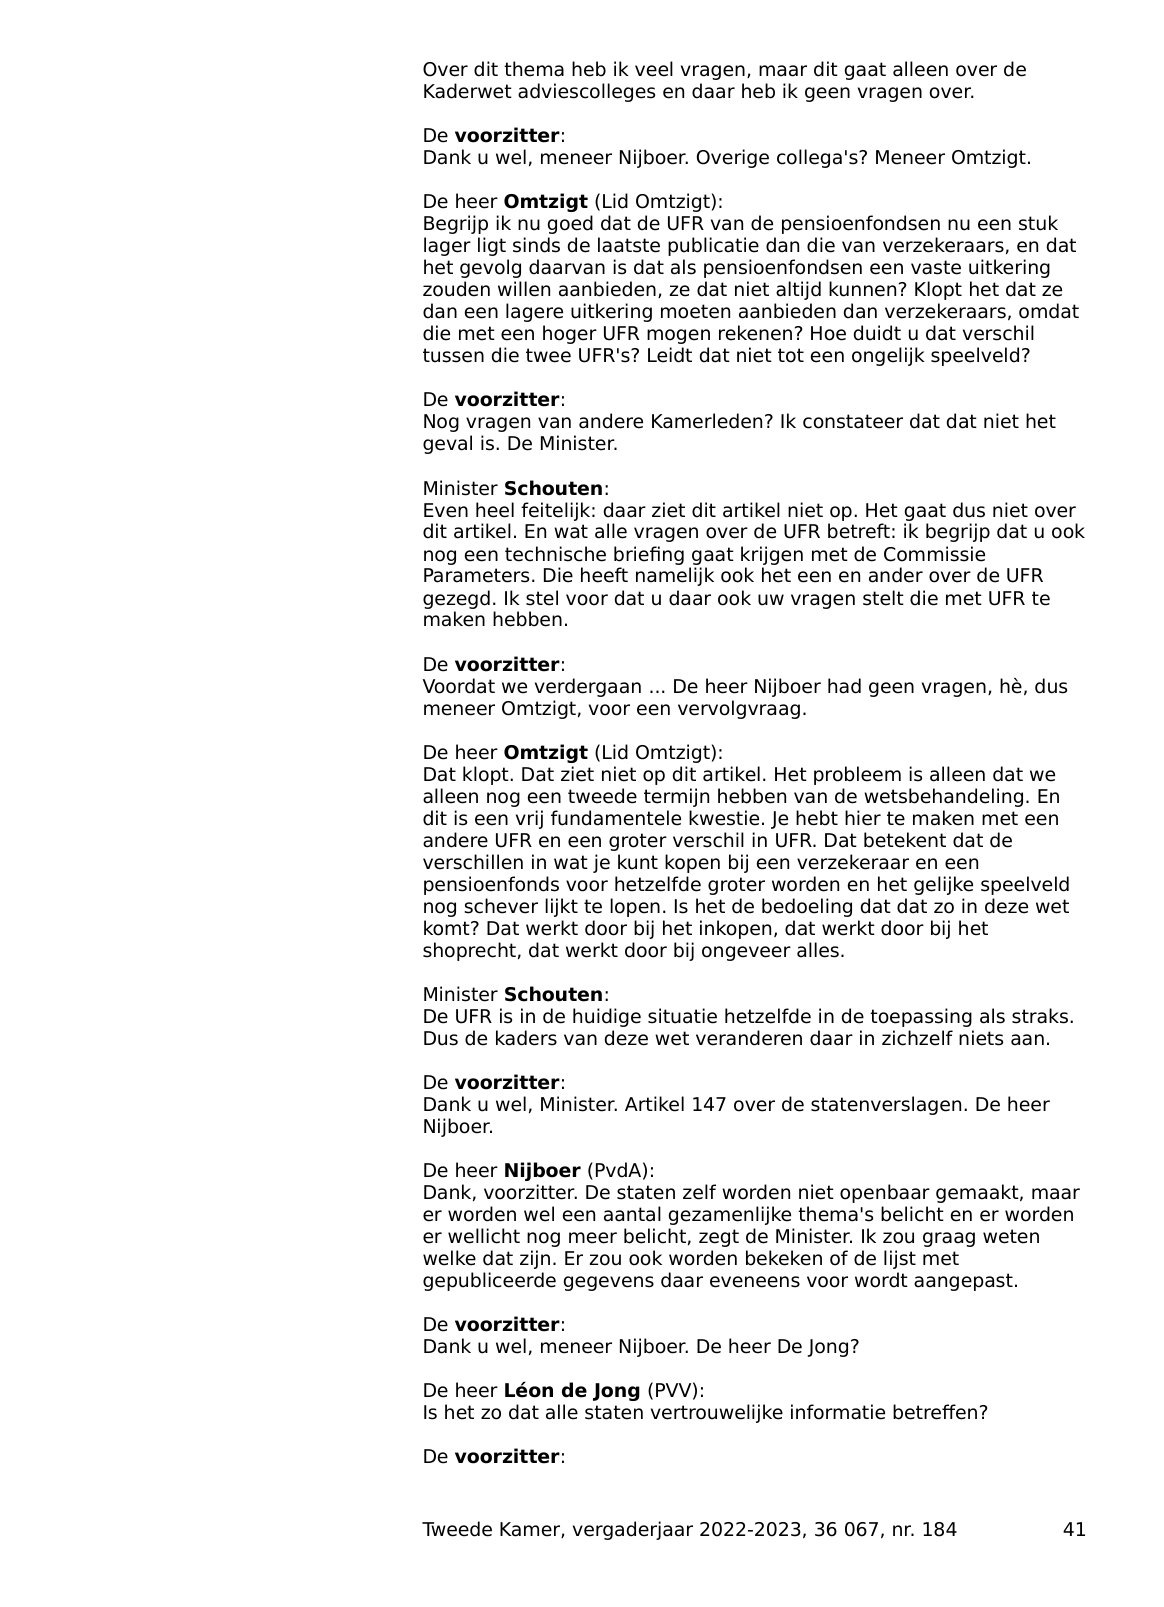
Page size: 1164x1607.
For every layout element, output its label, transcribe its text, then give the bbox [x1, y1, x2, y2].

text De voorzitter: [422, 125, 1087, 147]
text Minister Schouten: [422, 984, 1087, 1006]
text Even heel feitelijk: daar ziet dit artikel niet op. Het gaat dus niet over dit artikel. En wat alle vragen over de UFR betreft: ik begrijp dat u ook nog een technische briefing gaat krijgen met de Commissie Parameters. Die heeft namelijk ook het een en ander over de UFR gezegd. Ik stel voor dat u daar ook uw vragen stelt die met UFR te maken hebben. [422, 499, 1087, 631]
text Minister Schouten: [422, 477, 1087, 499]
text De voorzitter: [422, 1072, 1087, 1094]
text De heer Omtzigt (Lid Omtzigt): [422, 191, 1087, 213]
text Over dit thema heb ik veel vragen, maar dit gaat alleen over de Kaderwet adviescolleges en daar heb ik geen vragen over. [422, 59, 1087, 103]
text Dank u wel, meneer Nijboer. Overige collega's? Meneer Omtzigt. [422, 147, 1087, 169]
text De heer Léon de Jong (PVV): [422, 1380, 1087, 1402]
text Dank u wel, meneer Nijboer. De heer De Jong? [422, 1336, 1087, 1358]
text De voorzitter: [422, 653, 1087, 676]
text Dank, voorzitter. De staten zelf worden niet openbaar gemaakt, maar er worden wel een aantal gezamenlijke thema's belicht en er worden er wellicht nog meer belicht, zegt de Minister. Ik zou graag weten welke dat zijn. Er zou ook worden bekeken of de lijst met gepubliceerde gegevens daar eveneens voor wordt aangepast. [422, 1182, 1087, 1292]
text De heer Omtzigt (Lid Omtzigt): [422, 742, 1087, 764]
text Dank u wel, Minister. Artikel 147 over de statenverslagen. De heer Nijboer. [422, 1094, 1087, 1138]
text Dat klopt. Dat ziet niet op dit artikel. Het probleem is alleen dat we alleen nog een tweede termijn hebben van de wetsbehandeling. En dit is een vrij fundamentele kwestie. Je hebt hier te maken met een andere UFR en een groter verschil in UFR. Dat betekent dat de verschillen in wat je kunt kopen bij een verzekeraar en een pensioenfonds voor hetzelfde groter worden en het gelijke speelveld nog schever lijkt te lopen. Is het de bedoeling dat dat zo in deze wet komt? Dat werkt door bij het inkopen, dat werkt door bij het shoprecht, dat werkt door bij ongeveer alles. [422, 764, 1087, 961]
text De voorzitter: [422, 389, 1087, 411]
text De heer Nijboer (PvdA): [422, 1160, 1087, 1182]
text Voordat we verdergaan ... De heer Nijboer had geen vragen, hè, dus meneer Omtzigt, voor een vervolgvraag. [422, 676, 1087, 719]
text Nog vragen van andere Kamerleden? Ik constateer dat dat niet het geval is. De Minister. [422, 411, 1087, 455]
text De voorzitter: [422, 1314, 1087, 1336]
text Begrijp ik nu goed dat de UFR van de pensioenfondsen nu een stuk lager ligt sinds de laatste publicatie dan die van verzekeraars, en dat het gevolg daarvan is dat als pensioenfondsen een vaste uitkering zouden willen aanbieden, ze dat niet altijd kunnen? Klopt het dat ze dan een lagere uitkering moeten aanbieden dan verzekeraars, omdat die met een hoger UFR mogen rekenen? Hoe duidt u dat verschil tussen die twee UFR's? Leidt dat niet tot een ongelijk speelveld? [422, 213, 1087, 367]
text Is het zo dat alle staten vertrouwelijke informatie betreffen? [422, 1402, 1087, 1424]
text De UFR is in de huidige situatie hetzelfde in de toepassing als straks. Dus de kaders van deze wet veranderen daar in zichzelf niets aan. [422, 1006, 1087, 1049]
text De voorzitter: [422, 1446, 1087, 1468]
